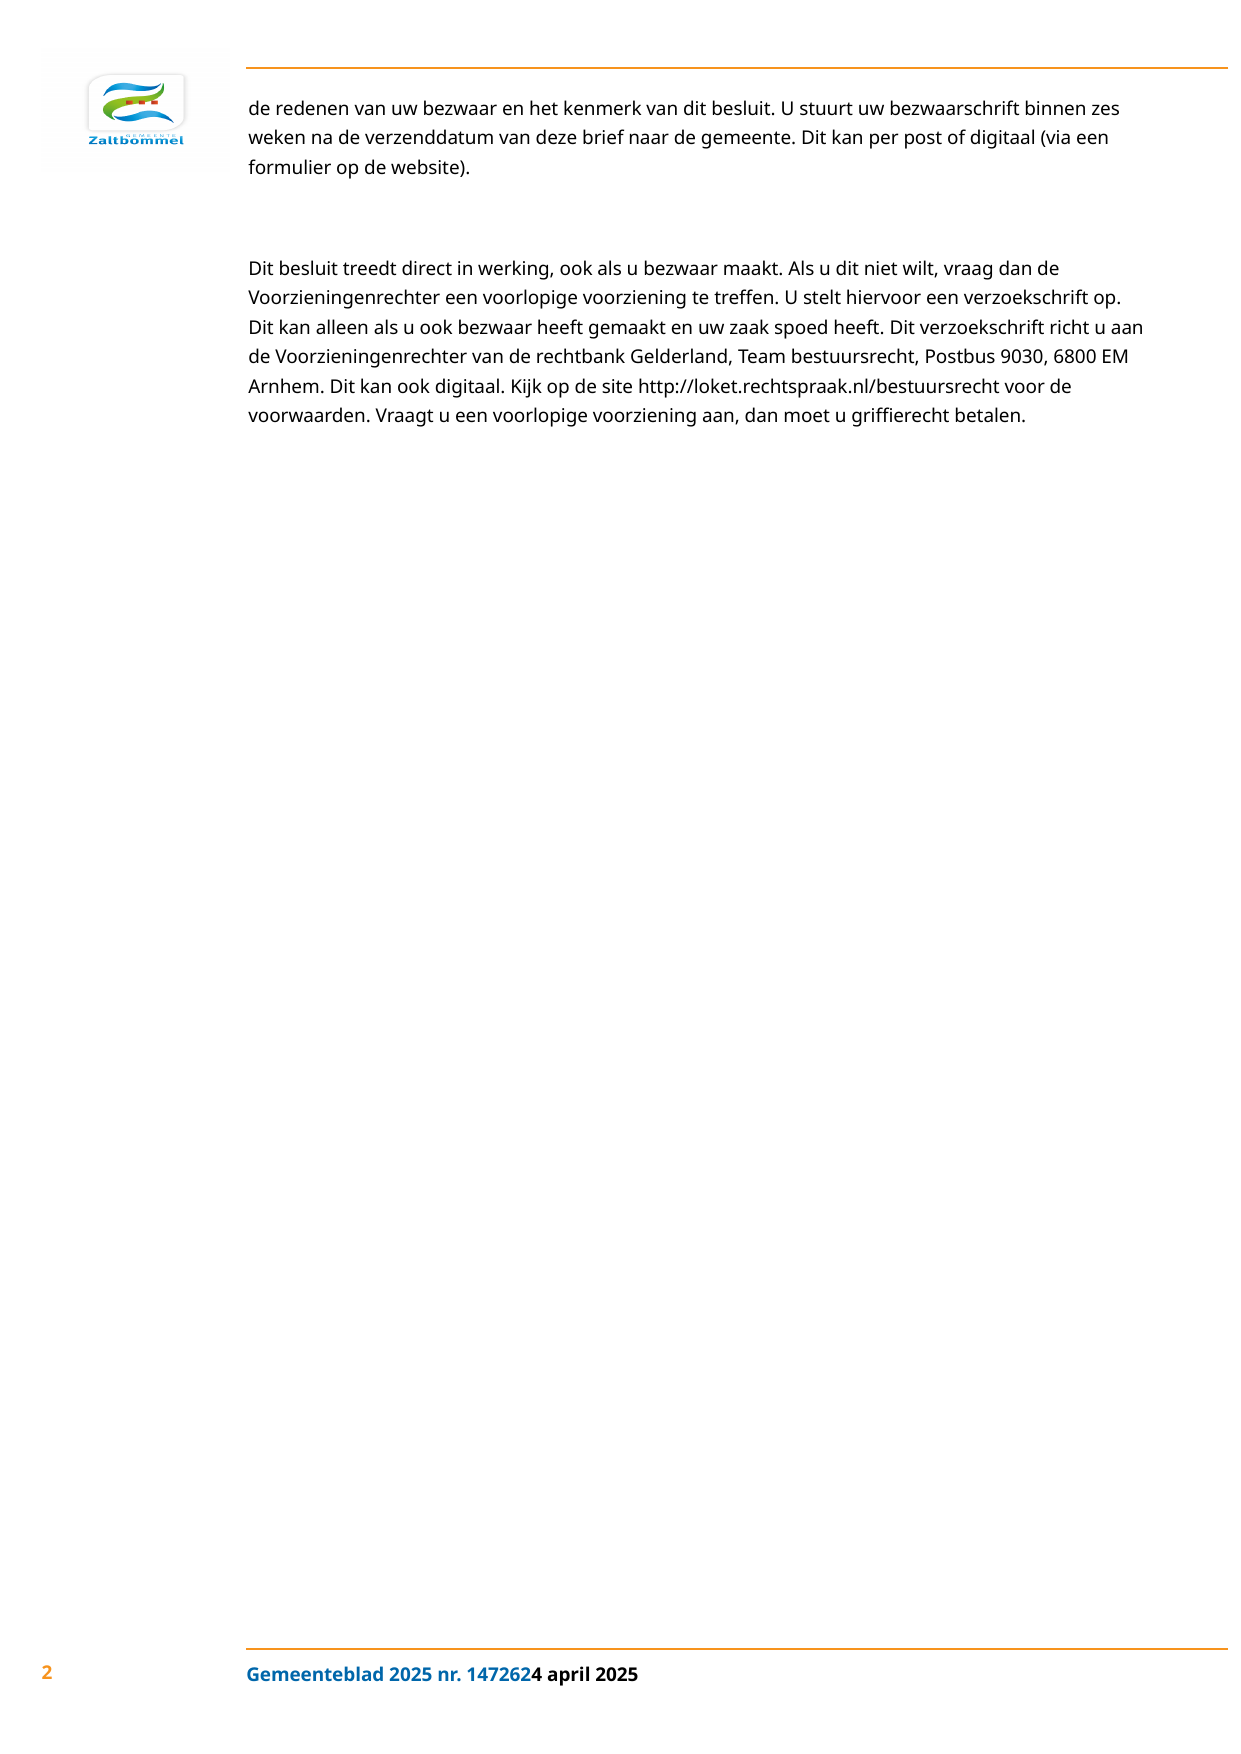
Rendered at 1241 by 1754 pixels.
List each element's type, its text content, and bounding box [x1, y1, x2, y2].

text Dit besluit treedt direct in werking, ook als u bezwaar maakt. Als u dit niet wilt, vraag dan de Voorzieningenrechter een voorlopige voorziening te treffen. U stelt hiervoor een verzoekschrift op. Dit kan alleen als u ook bezwaar heeft gemaakt en uw zaak spoed heeft. Dit verzoekschrift richt u aan de Voorzieningenrechter van de rechtbank Gelderland, Team bestuursrecht, Postbus 9030, 6800 EM Arnhem. Dit kan ook digitaal. Kijk op de site http://loket.rechtspraak.nl/bestuursrecht voor de voorwaarden. Vraagt u een voorlopige voorziening aan, dan moet u griffierecht betalen. [248, 255, 1152, 428]
text de redenen van uw bezwaar en het kenmerk van dit besluit. U stuurt uw bezwaarschrift binnen zes weken na de verzenddatum van deze brief naar de gemeente. Dit kan per post of digitaal (via een formulier op de website). [248, 95, 1152, 180]
picture [41, 47, 231, 172]
